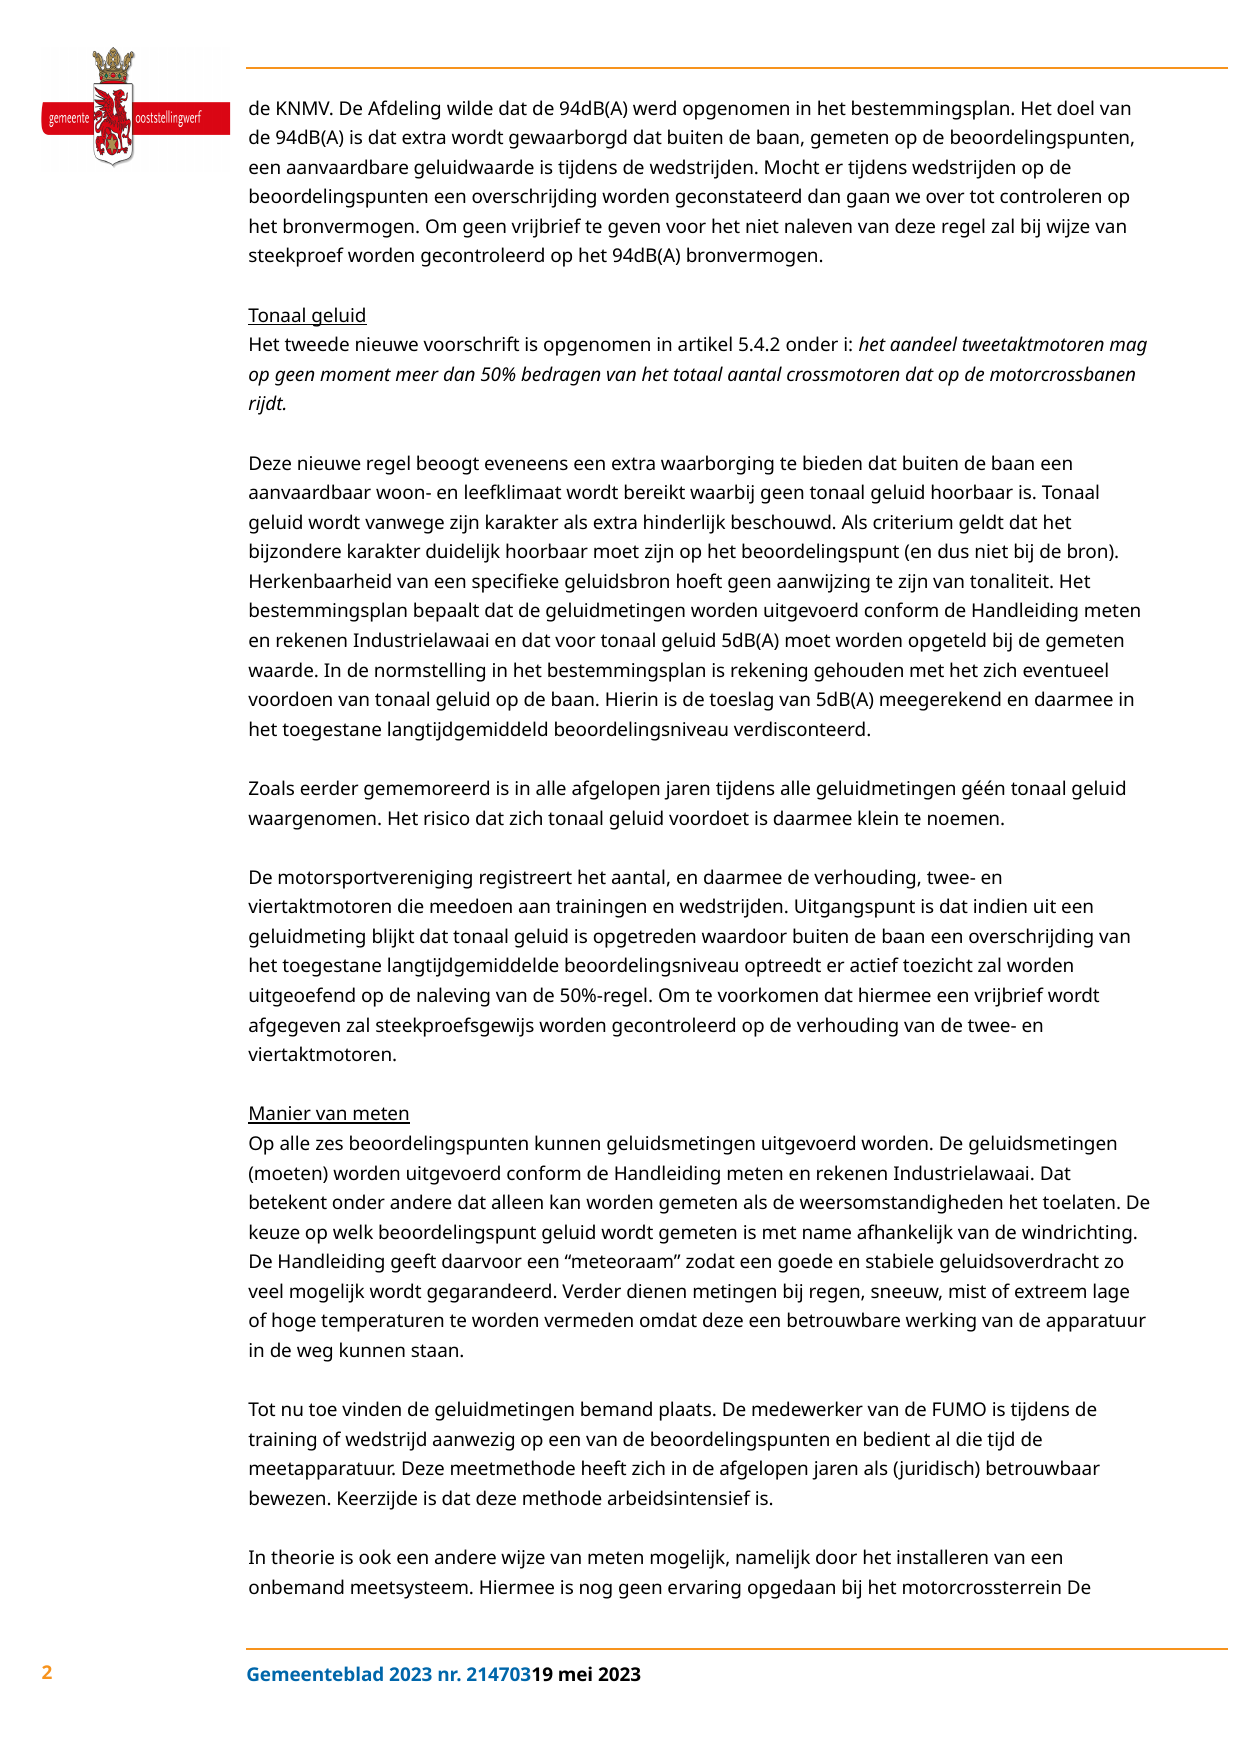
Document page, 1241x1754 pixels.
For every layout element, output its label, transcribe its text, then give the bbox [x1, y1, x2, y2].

text Deze nieuwe regel beoogt eveneens een extra waarborging te bieden dat buiten de baan een aanvaardbaar woon- en leefklimaat wordt bereikt waarbij geen tonaal geluid hoorbaar is. Tonaal geluid wordt vanwege zijn karakter als extra hinderlijk beschouwd. Als criterium geldt dat het bijzondere karakter duidelijk hoorbaar moet zijn op het beoordelingspunt (en dus niet bij de bron). Herkenbaarheid van een specifieke geluidsbron hoeft geen aanwijzing te zijn van tonaliteit. Het bestemmingsplan bepaalt dat de geluidmetingen worden uitgevoerd conform de Handleiding meten en rekenen Industrielawaai en dat voor tonaal geluid 5dB(A) moet worden opgeteld bij de gemeten waarde. In de normstelling in het bestemmingsplan is rekening gehouden met het zich eventueel voordoen van tonaal geluid op de baan. Hierin is de toeslag van 5dB(A) meegerekend en daarmee in het toegestane langtijdgemiddeld beoordelingsniveau verdisconteerd. [248, 450, 1152, 742]
text Tonaal geluid [248, 302, 1152, 328]
text Manier van meten [248, 1101, 1152, 1126]
text Het tweede nieuwe voorschrift is opgenomen in artikel 5.4.2 onder i: het aandeel tweetaktmotoren mag op geen moment meer dan 50% bedragen van het totaal aantal crossmotoren dat op de motorcrossbanen rijdt. [248, 331, 1152, 416]
text Zoals eerder gememoreerd is in alle afgelopen jaren tijdens alle geluidmetingen géén tonaal geluid waargenomen. Het risico dat zich tonaal geluid voordoet is daarmee klein te noemen. [248, 775, 1152, 831]
text De motorsportvereniging registreert het aantal, en daarmee de verhouding, twee- en viertaktmotoren die meedoen aan trainingen en wedstrijden. Uitgangspunt is dat indien uit een geluidmeting blijkt dat tonaal geluid is opgetreden waardoor buiten de baan een overschrijding van het toegestane langtijdgemiddelde beoordelingsniveau optreedt er actief toezicht zal worden uitgeoefend op de naleving van de 50%-regel. Om te voorkomen dat hiermee een vrijbrief wordt afgegeven zal steekproefsgewijs worden gecontroleerd op de verhouding van de twee- en viertaktmotoren. [248, 864, 1152, 1067]
text de KNMV. De Afdeling wilde dat de 94dB(A) werd opgenomen in het bestemmingsplan. Het doel van de 94dB(A) is dat extra wordt gewaarborgd dat buiten de baan, gemeten op de beoordelingspunten, een aanvaardbare geluidwaarde is tijdens de wedstrijden. Mocht er tijdens wedstrijden op de beoordelingspunten een overschrijding worden geconstateerd dan gaan we over tot controleren op het bronvermogen. Om geen vrijbrief te geven voor het niet naleven van deze regel zal bij wijze van steekproef worden gecontroleerd op het 94dB(A) bronvermogen. [248, 95, 1152, 268]
picture [41, 47, 231, 172]
text In theorie is ook een andere wijze van meten mogelijk, namelijk door het installeren van een onbemand meetsysteem. Hiermee is nog geen ervaring opgedaan bij het motorcrossterrein De [248, 1544, 1152, 1600]
text Op alle zes beoordelingspunten kunnen geluidsmetingen uitgevoerd worden. De geluidsmetingen (moeten) worden uitgevoerd conform de Handleiding meten en rekenen Industrielawaai. Dat betekent onder andere dat alleen kan worden gemeten als de weersomstandigheden het toelaten. De keuze op welk beoordelingspunt geluid wordt gemeten is met name afhankelijk van de windrichting. De Handleiding geeft daarvoor een “meteoraam” zodat een goede en stabiele geluidsoverdracht zo veel mogelijk wordt gegarandeerd. Verder dienen metingen bij regen, sneeuw, mist of extreem lage of hoge temperaturen te worden vermeden omdat deze een betrouwbare werking van de apparatuur in de weg kunnen staan. [248, 1130, 1152, 1363]
text Tot nu toe vinden de geluidmetingen bemand plaats. De medewerker van de FUMO is tijdens de training of wedstrijd aanwezig op een van de beoordelingspunten en bedient al die tijd de meetapparatuur. Deze meetmethode heeft zich in de afgelopen jaren als (juridisch) betrouwbaar bewezen. Keerzijde is dat deze methode arbeidsintensief is. [248, 1396, 1152, 1511]
